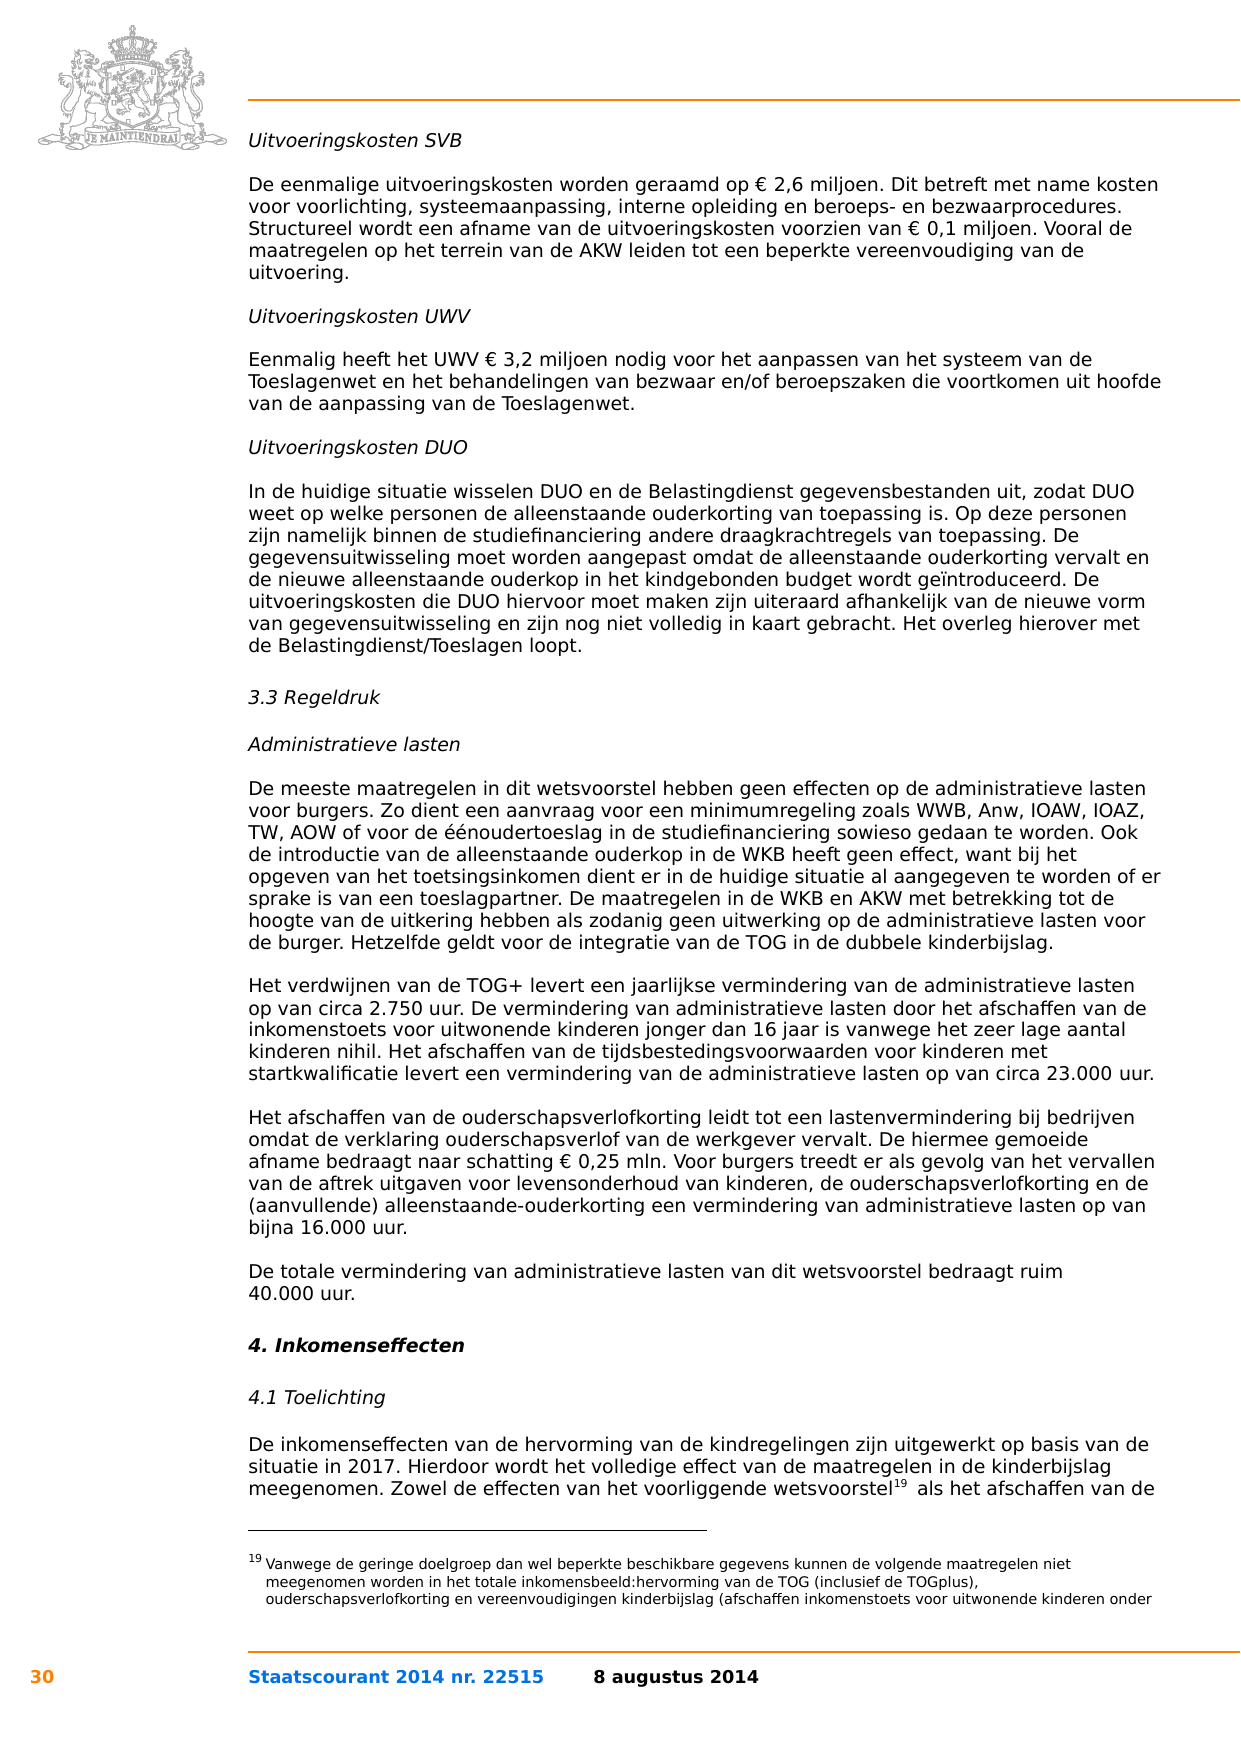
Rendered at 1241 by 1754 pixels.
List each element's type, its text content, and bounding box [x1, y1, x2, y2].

text De inkomenseffecten van de hervorming van de kindregelingen zijn uitgewerkt op basis van de situatie in 2017. Hierdoor wordt het volledige effect van de maatregelen in de kinderbijslag meegenomen. Zowel de effecten van het voorliggende wetsvoorstel als het afschaffen van de [248, 1434, 1163, 1500]
subtitle 3.3 Regeldruk [248, 687, 1163, 709]
text De eenmalige uitvoeringskosten worden geraamd op € 2,6 miljoen. Dit betreft met name kosten voor voorlichting, systeemaanpassing, interne opleiding en beroeps- en bezwaarprocedures. [248, 174, 1163, 218]
subtitle 4.1 Toelichting [248, 1387, 1163, 1409]
subtitle Uitvoeringskosten UWV [248, 306, 1163, 327]
subtitle Uitvoeringskosten SVB [248, 130, 1163, 152]
text In de huidige situatie wisselen DUO en de Belastingdienst gegevensbestanden uit, zodat DUO weet op welke personen de alleenstaande ouderkorting van toepassing is. Op deze personen zijn namelijk binnen de studiefinanciering andere draagkrachtregels van toepassing. De gegevensuitwisseling moet worden aangepast omdat de alleenstaande ouderkorting vervalt en de nieuwe alleenstaande ouderkop in het kindgebonden budget wordt geïntroduceerd. De uitvoeringskosten die DUO hiervoor moet maken zijn uiteraard afhankelijk van de nieuwe vorm van gegevensuitwisseling en zijn nog niet volledig in kaart gebracht. Het overleg hierover met de Belastingdienst/Toeslagen loopt. [248, 481, 1163, 657]
subtitle Uitvoeringskosten DUO [248, 437, 1163, 459]
text Het verdwijnen van de TOG+ levert een jaarlijkse vermindering van de administratieve lasten op van circa 2.750 uur. De vermindering van administratieve lasten door het afschaffen van de inkomenstoets voor uitwonende kinderen jonger dan 16 jaar is vanwege het zeer lage aantal kinderen nihil. Het afschaffen van de tijdsbestedingsvoorwaarden voor kinderen met startkwalificatie levert een vermindering van de administratieve lasten op van circa 23.000 uur. [248, 975, 1163, 1085]
text Vanwege de geringe doelgroep dan wel beperkte beschikbare gegevens kunnen de volgende maatregelen niet meegenomen worden in het totale inkomensbeeld:hervorming van de TOG (inclusief de TOGplus), ouderschapsverlofkorting en vereenvoudigingen kinderbijslag (afschaffen inkomenstoets voor uitwonende kinderen onder [248, 1552, 1163, 1608]
text Structureel wordt een afname van de uitvoeringskosten voorzien van € 0,1 miljoen. Vooral de maatregelen op het terrein van de AKW leiden tot een beperkte vereenvoudiging van de uitvoering. [248, 218, 1163, 284]
text Het afschaffen van de ouderschapsverlofkorting leidt tot een lastenvermindering bij bedrijven omdat de verklaring ouderschapsverlof van de werkgever vervalt. De hiermee gemoeide afname bedraagt naar schatting € 0,25 mln. Voor burgers treedt er als gevolg van het vervallen van de aftrek uitgaven voor levensonderhoud van kinderen, de ouderschapsverlofkorting en de (aanvullende) alleenstaande-ouderkorting een vermindering van administratieve lasten op van bijna 16.000 uur. [248, 1107, 1163, 1239]
text De totale vermindering van administratieve lasten van dit wetsvoorstel bedraagt ruim 40.000 uur. [248, 1261, 1163, 1305]
subtitle 4. Inkomenseffecten [248, 1335, 1163, 1357]
picture [38, 25, 227, 150]
text Eenmalig heeft het UWV € 3,2 miljoen nodig voor het aanpassen van het systeem van de Toeslagenwet en het behandelingen van bezwaar en/of beroepszaken die voortkomen uit hoofde van de aanpassing van de Toeslagenwet. [248, 349, 1163, 415]
subtitle Administratieve lasten [248, 734, 1163, 756]
text De meeste maatregelen in dit wetsvoorstel hebben geen effecten op de administratieve lasten voor burgers. Zo dient een aanvraag voor een minimumregeling zoals WWB, Anw, IOAW, IOAZ, TW, AOW of voor de éénoudertoeslag in de studiefinanciering sowieso gedaan te worden. Ook de introductie van de alleenstaande ouderkop in de WKB heeft geen effect, want bij het opgeven van het toetsingsinkomen dient er in de huidige situatie al aangegeven te worden of er sprake is van een toeslagpartner. De maatregelen in de WKB en AKW met betrekking tot de hoogte van de uitkering hebben als zodanig geen uitwerking op de administratieve lasten voor de burger. Hetzelfde geldt voor de integratie van de TOG in de dubbele kinderbijslag. [248, 778, 1163, 953]
